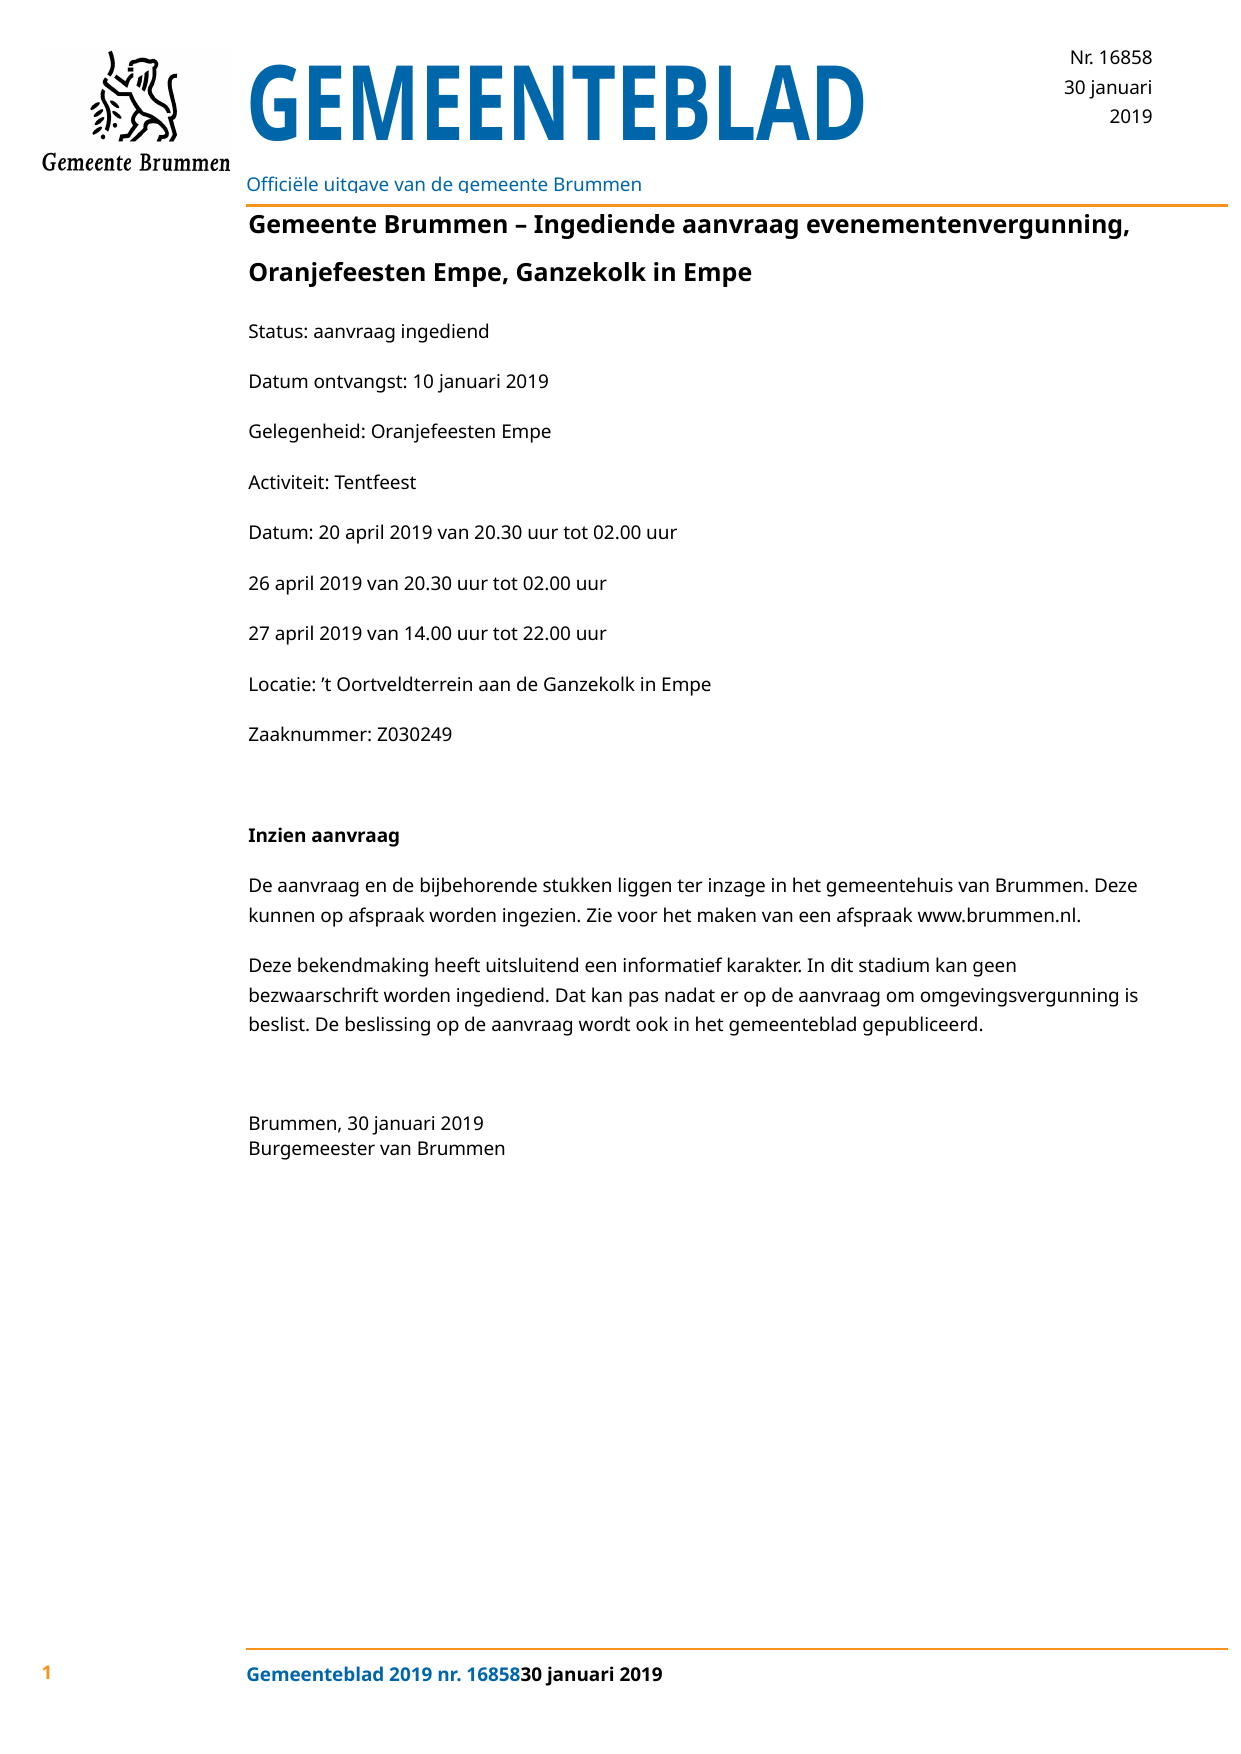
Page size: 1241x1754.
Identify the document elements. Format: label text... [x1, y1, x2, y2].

text Deze bekendmaking heeft uitsluitend een informatief karakter. In dit stadium kan geen bezwaarschrift worden ingediend. Dat kan pas nadat er op de aanvraag om omgevingsvergunning is beslist. De beslissing op de aanvraag wordt ook in het gemeenteblad gepubliceerd. [248, 952, 1152, 1037]
text Datum ontvangst: 10 januari 2019 [248, 368, 1152, 394]
text Gemeente Brummen – Ingediende aanvraag evenementenvergunning, Oranjefeesten Empe, Ganzekolk in Empe [248, 207, 1152, 288]
picture [41, 47, 231, 172]
text 27 april 2019 van 14.00 uur tot 22.00 uur [248, 620, 1152, 646]
text Brummen, 30 januari 2019 [248, 1110, 1152, 1136]
text Burgemeester van Brummen [248, 1136, 1152, 1161]
text Datum: 20 april 2019 van 20.30 uur tot 02.00 uur [248, 519, 1152, 545]
text Activiteit: Tentfeest [248, 469, 1152, 495]
text Zaaknummer: Z030249 [248, 721, 1152, 747]
text Gelegenheid: Oranjefeesten Empe [248, 419, 1152, 444]
text Locatie: ’t Oortveldterrein aan de Ganzekolk in Empe [248, 671, 1152, 697]
text Inzien aanvraag [248, 822, 1152, 848]
text De aanvraag en de bijbehorende stukken liggen ter inzage in het gemeentehuis van Brummen. Deze kunnen op afspraak worden ingezien. Zie voor het maken van een afspraak www.brummen.nl. [248, 872, 1152, 928]
text Status: aanvraag ingediend [248, 318, 1152, 344]
text 26 april 2019 van 20.30 uur tot 02.00 uur [248, 570, 1152, 596]
